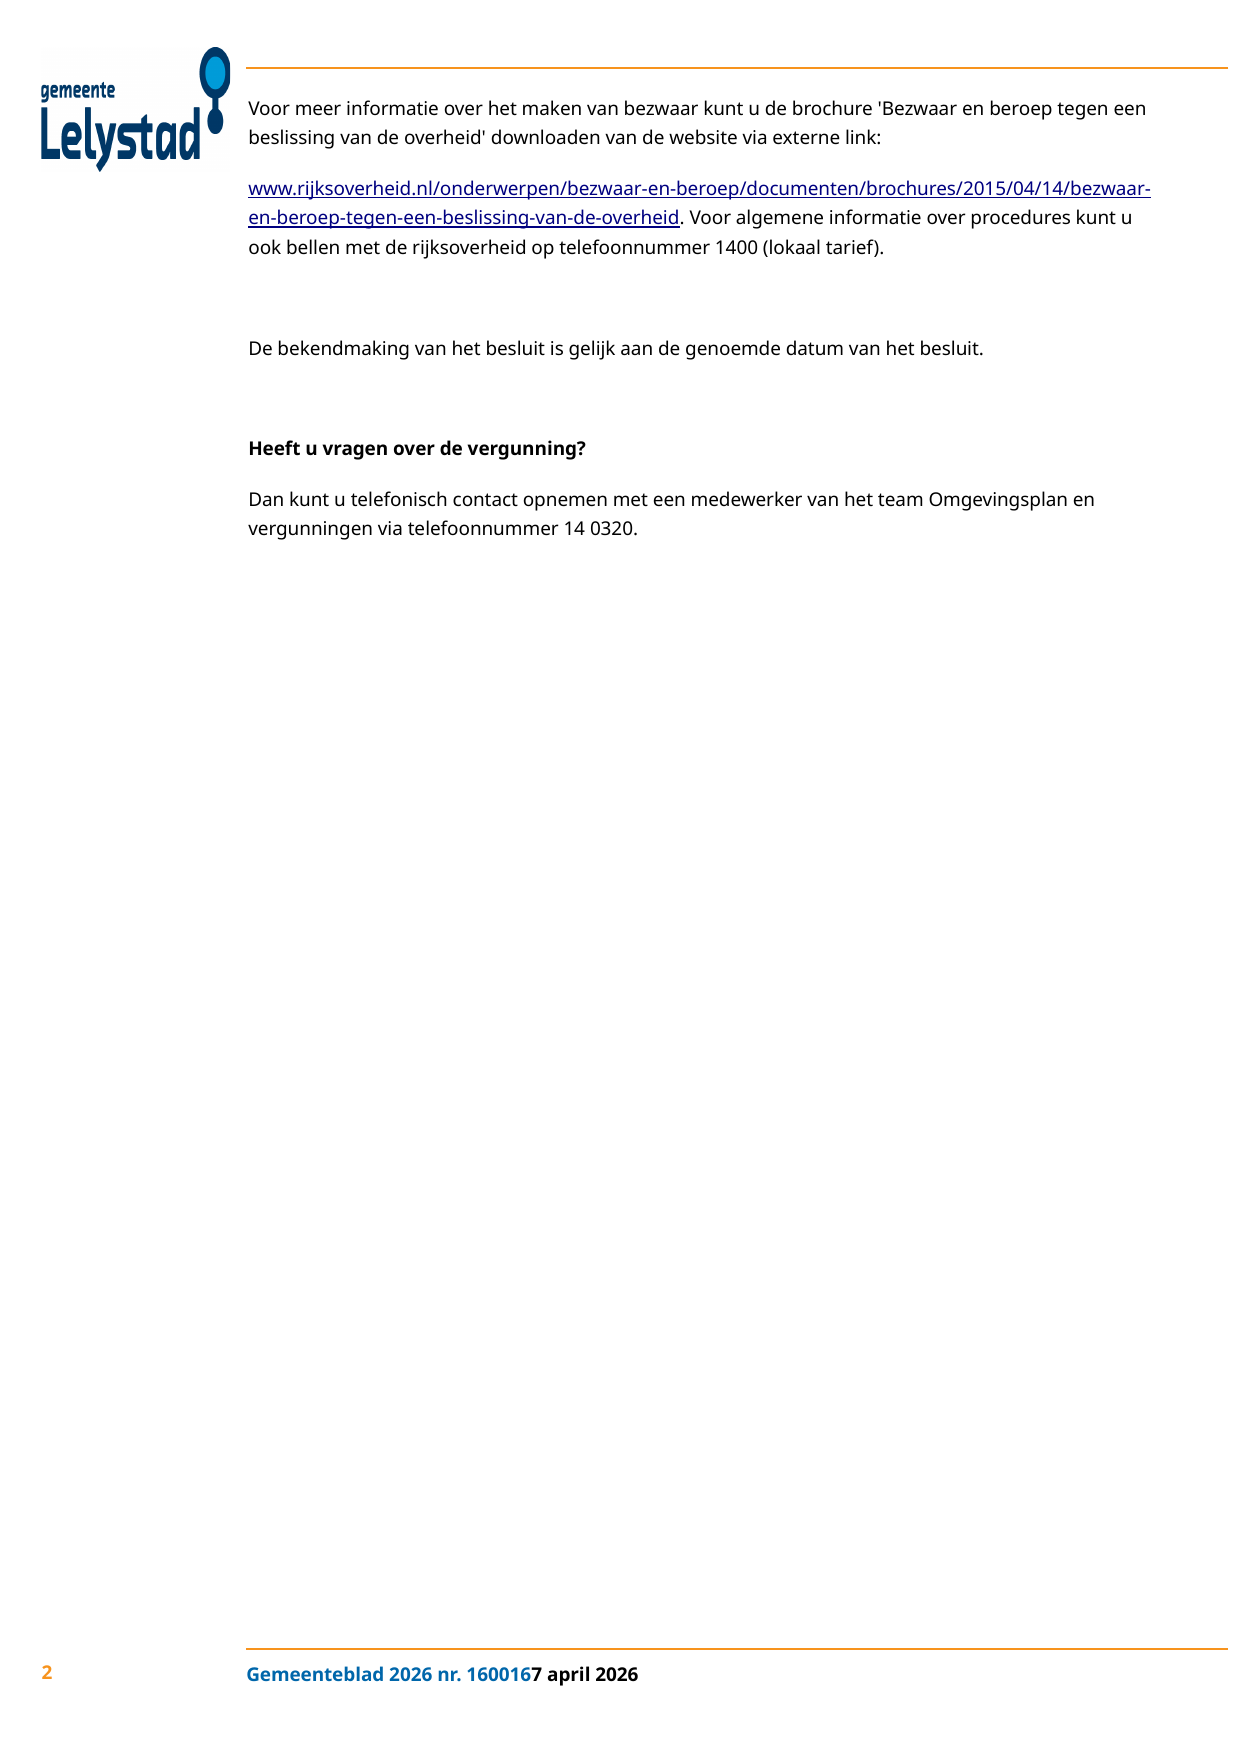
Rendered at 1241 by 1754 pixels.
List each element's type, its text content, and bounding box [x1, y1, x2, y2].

picture [41, 47, 231, 172]
text De bekendmaking van het besluit is gelijk aan de genoemde datum van het besluit. [248, 335, 1152, 361]
text Heeft u vragen over de vergunning? [248, 436, 1152, 461]
text Voor meer informatie over het maken van bezwaar kunt u de brochure 'Bezwaar en beroep tegen een beslissing van de overheid' downloaden van de website via externe link: [248, 95, 1152, 150]
text www.rijksoverheid.nl/onderwerpen/bezwaar-en-beroep/documenten/brochures/2015/04/14/bezwaar-en-beroep-tegen-een-beslissing-van-de-overheid. Voor algemene informatie over procedures kunt u ook bellen met de rijksoverheid op telefoonnummer 1400 (lokaal tarief). [248, 175, 1152, 260]
text Dan kunt u telefonisch contact opnemen met een medewerker van het team Omgevingsplan en vergunningen via telefoonnummer 14 0320. [248, 486, 1152, 541]
